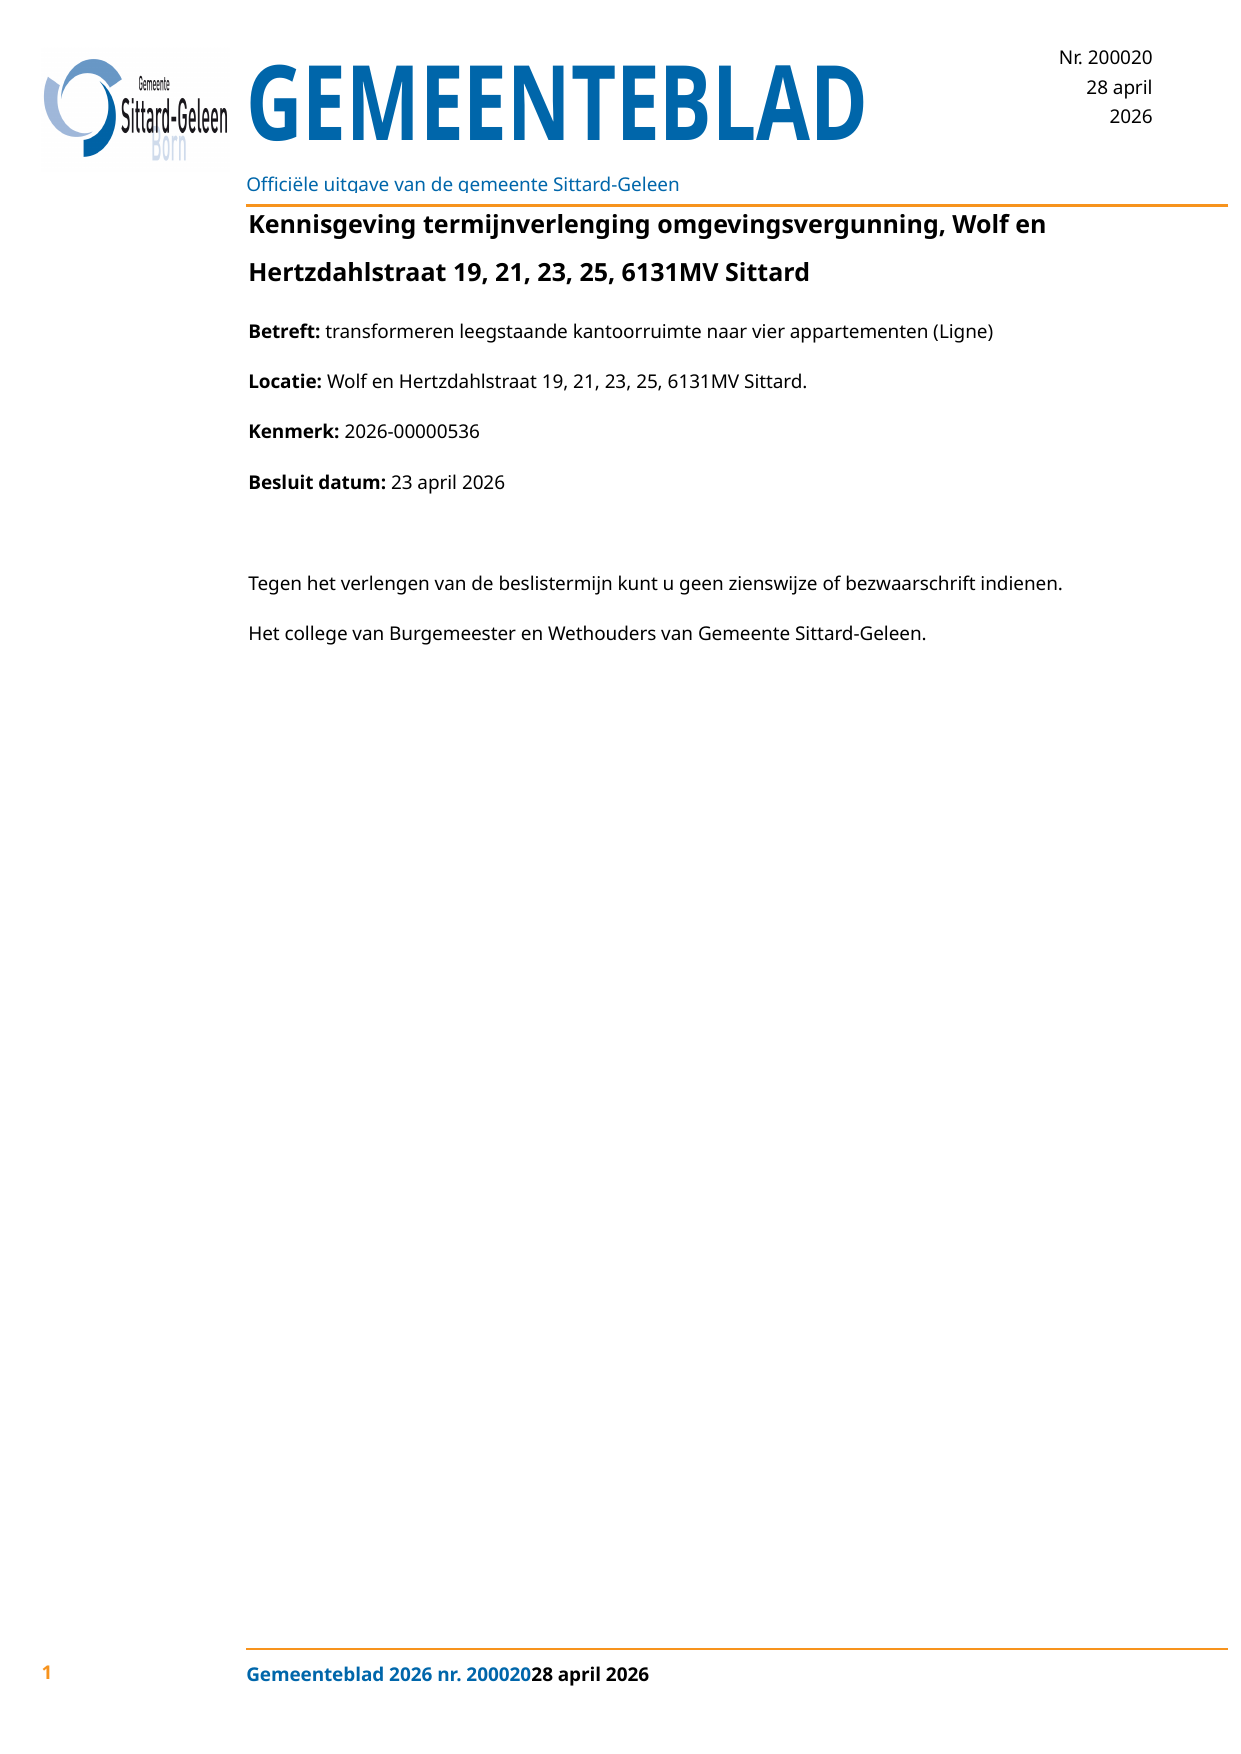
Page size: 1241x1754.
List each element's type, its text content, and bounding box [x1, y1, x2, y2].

text Locatie: Wolf en Hertzdahlstraat 19, 21, 23, 25, 6131MV Sittard. [248, 368, 1152, 394]
text Kenmerk: 2026-00000536 [248, 419, 1152, 444]
text Het college van Burgemeester en Wethouders van Gemeente Sittard-Geleen. [248, 620, 1152, 646]
picture [41, 47, 231, 172]
text Kennisgeving termijnverlenging omgevingsvergunning, Wolf en Hertzdahlstraat 19, 21, 23, 25, 6131MV Sittard [248, 207, 1152, 288]
text Betreft: transformeren leegstaande kantoorruimte naar vier appartementen (Ligne) [248, 318, 1152, 344]
text Tegen het verlengen van de beslistermijn kunt u geen zienswijze of bezwaarschrift indienen. [248, 570, 1152, 596]
text Besluit datum: 23 april 2026 [248, 469, 1152, 495]
